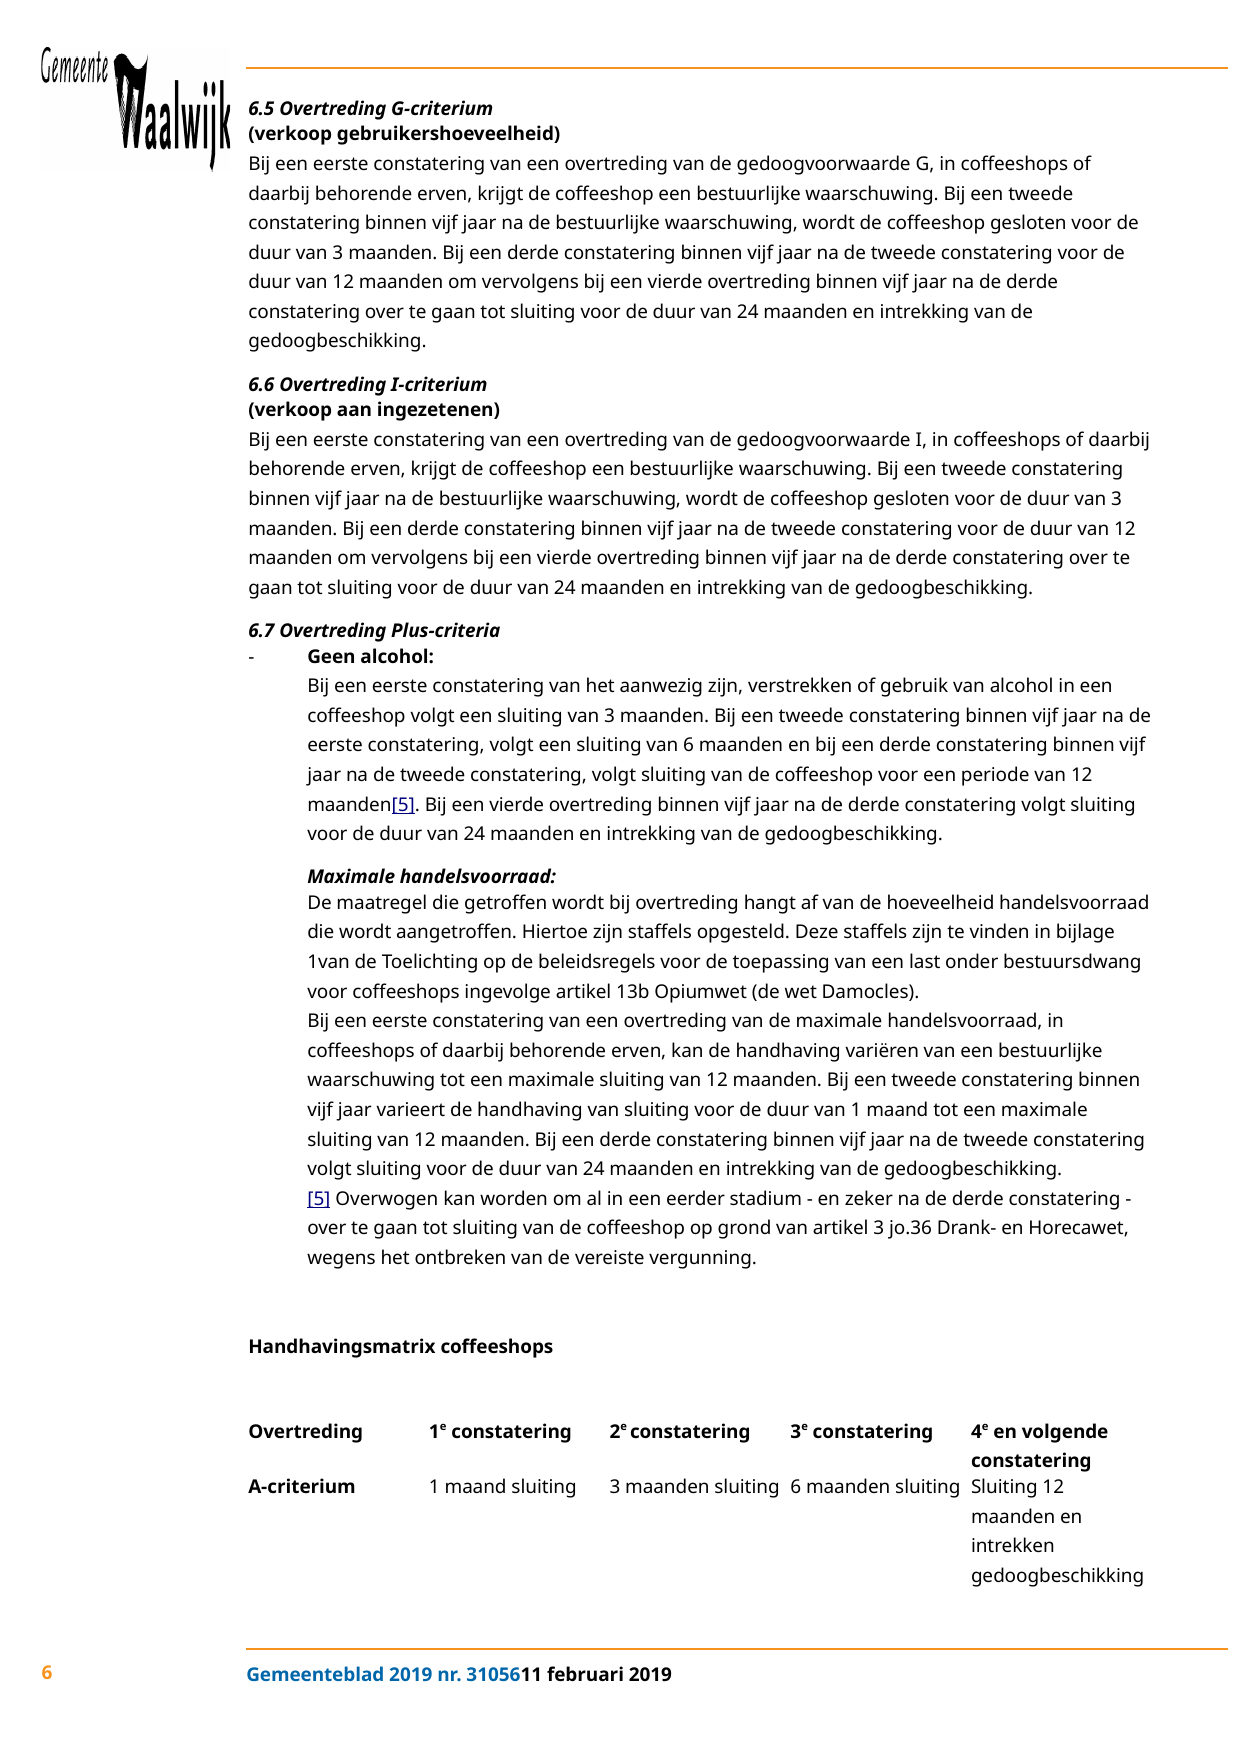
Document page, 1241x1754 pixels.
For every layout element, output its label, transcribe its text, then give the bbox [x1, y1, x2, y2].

text Bij een eerste constatering van een overtreding van de gedoogvoorwaarde I, in coffeeshops of daarbij behorende erven, krijgt de coffeeshop een bestuurlijke waarschuwing. Bij een tweede constatering binnen vijf jaar na de bestuurlijke waarschuwing, wordt de coffeeshop gesloten voor de duur van 3 maanden. Bij een derde constatering binnen vijf jaar na de tweede constatering voor de duur van 12 maanden om vervolgens bij een vierde overtreding binnen vijf jaar na de derde constatering over te gaan tot sluiting voor de duur van 24 maanden en intrekking van de gedoogbeschikking. [248, 426, 1152, 600]
table_cell A-criterium [248, 1473, 429, 1588]
list De maatregel die getroffen wordt bij overtreding hangt af van de hoeveelheid handelsvoorraad die wordt aangetroffen. Hiertoe zijn staffels opgesteld. Deze staffels zijn te vinden in bijlage 1van de Toelichting op de beleidsregels voor de toepassing van een last onder bestuursdwang voor coffeeshops ingevolge artikel 13b Opiumwet (de wet Damocles). [248, 889, 1152, 1004]
table_cell 6 maanden sluiting [790, 1473, 971, 1588]
list Geen alcohol: [248, 643, 1152, 668]
table_cell 2e constatering [609, 1418, 790, 1473]
table_cell 3e constatering [790, 1418, 971, 1473]
table_cell 3 maanden sluiting [609, 1473, 790, 1588]
text 6.7 Overtreding Plus-criteria [248, 617, 1152, 643]
text (verkoop gebruikershoeveelheid) [248, 121, 1152, 146]
table_cell 4e en volgende constatering [971, 1418, 1152, 1473]
table_cell Overtreding [248, 1418, 429, 1473]
text (verkoop aan ingezetenen) [248, 396, 1152, 422]
picture [41, 47, 231, 172]
text Bij een eerste constatering van een overtreding van de gedoogvoorwaarde G, in coffeeshops of daarbij behorende erven, krijgt de coffeeshop een bestuurlijke waarschuwing. Bij een tweede constatering binnen vijf jaar na de bestuurlijke waarschuwing, wordt de coffeeshop gesloten voor de duur van 3 maanden. Bij een derde constatering binnen vijf jaar na de tweede constatering voor de duur van 12 maanden om vervolgens bij een vierde overtreding binnen vijf jaar na de derde constatering over te gaan tot sluiting voor de duur van 24 maanden en intrekking van de gedoogbeschikking. [248, 150, 1152, 353]
text 6.5 Overtreding G-criterium [248, 95, 1152, 121]
table_cell 1 maand sluiting [429, 1473, 609, 1588]
text 6.6 Overtreding I-criterium [248, 371, 1152, 396]
list Bij een eerste constatering van een overtreding van de maximale handelsvoorraad, in coffeeshops of daarbij behorende erven, kan de handhaving variëren van een bestuurlijke waarschuwing tot een maximale sluiting van 12 maanden. Bij een tweede constatering binnen vijf jaar varieert de handhaving van sluiting voor de duur van 1 maand tot een maximale sluiting van 12 maanden. Bij een derde constatering binnen vijf jaar na de tweede constatering volgt sluiting voor de duur van 24 maanden en intrekking van de gedoogbeschikking. [248, 1007, 1152, 1181]
list Maximale handelsvoorraad: [248, 863, 1152, 889]
list Bij een eerste constatering van het aanwezig zijn, verstrekken of gebruik van alcohol in een coffeeshop volgt een sluiting van 3 maanden. Bij een tweede constatering binnen vijf jaar na de eerste constatering, volgt een sluiting van 6 maanden en bij een derde constatering binnen vijf jaar na de tweede constatering, volgt sluiting van de coffeeshop voor een periode van 12 maanden[5]. Bij een vierde overtreding binnen vijf jaar na de derde constatering volgt sluiting voor de duur van 24 maanden en intrekking van de gedoogbeschikking. [248, 672, 1152, 846]
list [5] Overwogen kan worden om al in een eerder stadium - en zeker na de derde constatering - over te gaan tot sluiting van de coffeeshop op grond van artikel 3 jo.36 Drank- en Horecawet, wegens het ontbreken van de vereiste vergunning. [248, 1185, 1152, 1270]
table_cell 1e constatering [429, 1418, 609, 1473]
table_cell Sluiting 12 maanden en intrekken gedoogbeschikking [971, 1473, 1152, 1588]
table_header Handhavingsmatrix coffeeshops [248, 1304, 609, 1418]
